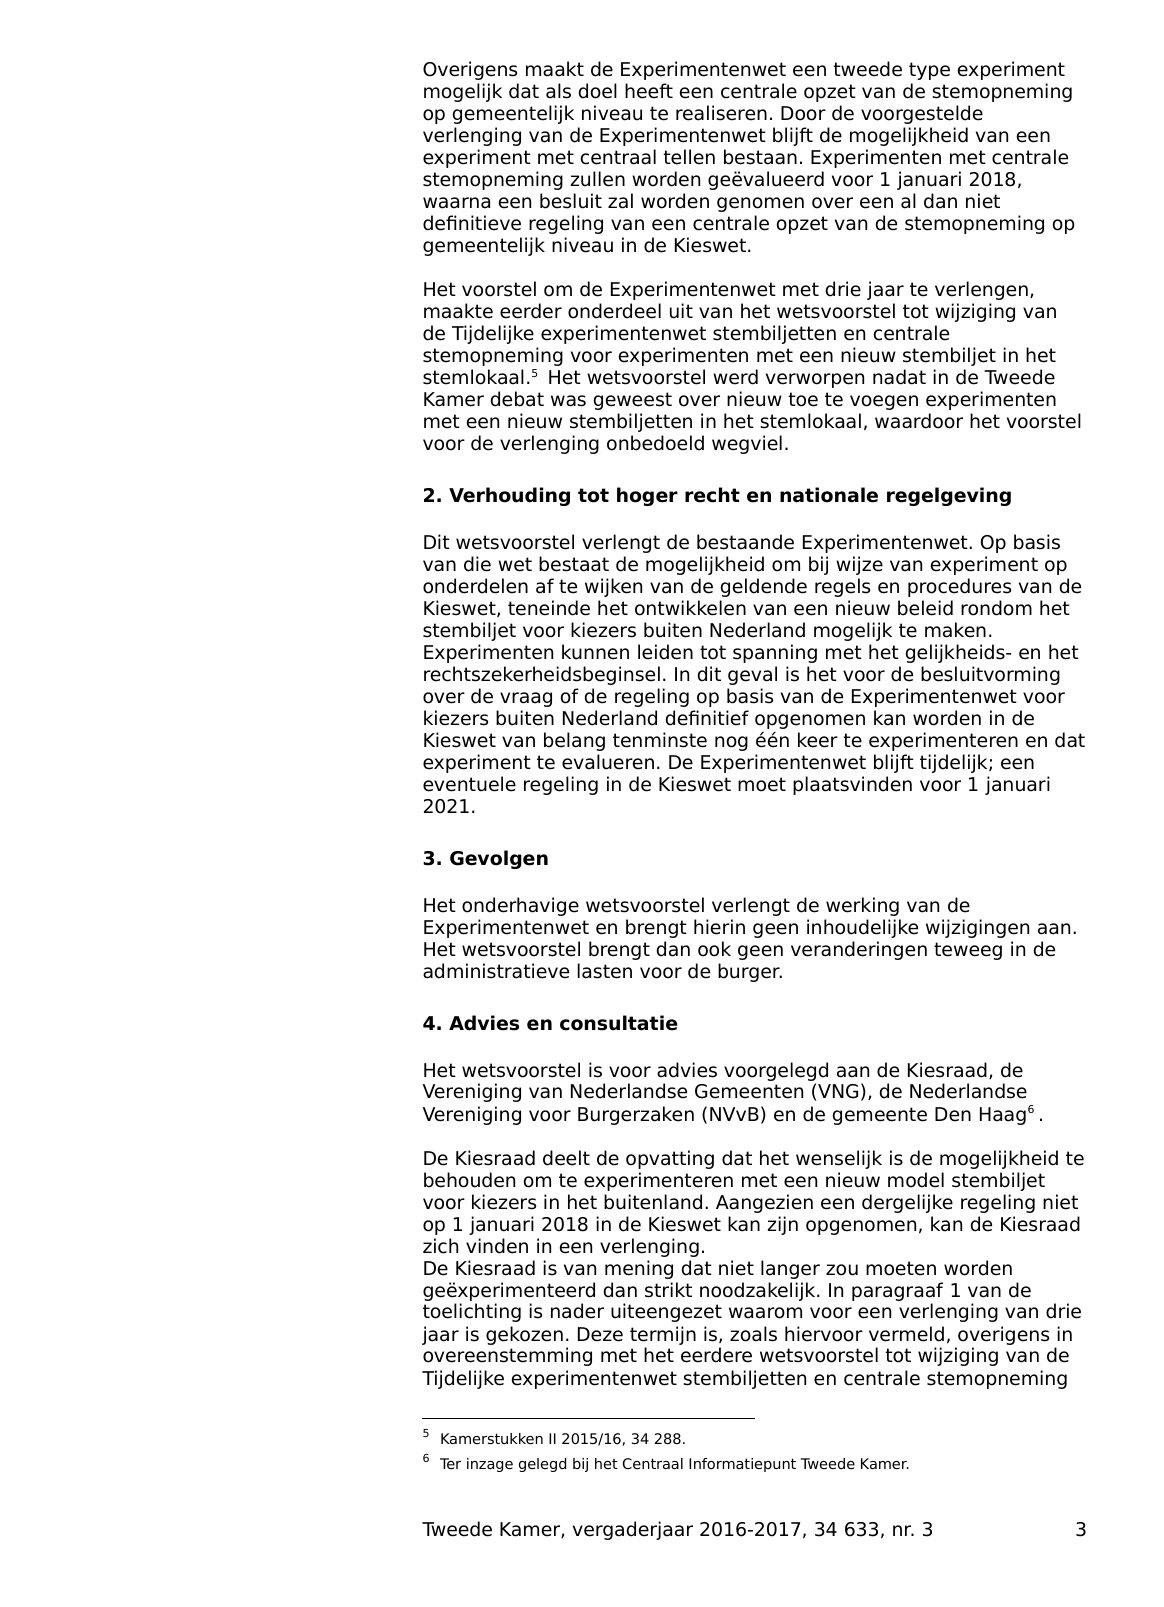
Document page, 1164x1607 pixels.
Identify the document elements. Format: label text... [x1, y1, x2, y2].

text Ter inzage gelegd bij het Centraal Informatiepunt Tweede Kamer. [422, 1452, 1087, 1474]
subtitle 4. Advies en consultatie [422, 1012, 1087, 1034]
text De Kiesraad deelt de opvatting dat het wenselijk is de mogelijkheid te behouden om te experimenteren met een nieuw model stembiljet voor kiezers in het buitenland. Aangezien een dergelijke regeling niet op 1 januari 2018 in de Kieswet kan zijn opgenomen, kan de Kiesraad zich vinden in een verlenging. [422, 1148, 1087, 1257]
text Het voorstel om de Experimentenwet met drie jaar te verlengen, maakte eerder onderdeel uit van het wetsvoorstel tot wijziging van de Tijdelijke experimentenwet stembiljetten en centrale stemopneming voor experimenten met een nieuw stembiljet in het stemlokaal. Het wetsvoorstel werd verworpen nadat in de Tweede Kamer debat was geweest over nieuw toe te voegen experimenten met een nieuw stembiljetten in het stemlokaal, waardoor het voorstel voor de verlenging onbedoeld wegviel. [422, 279, 1087, 455]
text Kamerstukken II 2015/16, 34 288. [422, 1427, 1087, 1449]
text Het wetsvoorstel is voor advies voorgelegd aan de Kiesraad, de Vereniging van Nederlandse Gemeenten (VNG), de Nederlandse Vereniging voor Burgerzaken (NVvB) en de gemeente Den Haag. [422, 1059, 1087, 1125]
text Overigens maakt de Experimentenwet een tweede type experiment mogelijk dat als doel heeft een centrale opzet van de stemopneming op gemeentelijk niveau te realiseren. Door de voorgestelde verlenging van de Experimentenwet blijft de mogelijkheid van een experiment met centraal tellen bestaan. Experimenten met centrale stemopneming zullen worden geëvalueerd voor 1 januari 2018, waarna een besluit zal worden genomen over een al dan niet definitieve regeling van een centrale opzet van de stemopneming op gemeentelijk niveau in de Kieswet. [422, 59, 1087, 257]
text De Kiesraad is van mening dat niet langer zou moeten worden geëxperimenteerd dan strikt noodzakelijk. In paragraaf 1 van de toelichting is nader uiteengezet waarom voor een verlenging van drie jaar is gekozen. Deze termijn is, zoals hiervoor vermeld, overigens in overeenstemming met het eerdere wetsvoorstel tot wijziging van de Tijdelijke experimentenwet stembiljetten en centrale stemopneming [422, 1257, 1087, 1389]
text Het onderhavige wetsvoorstel verlengt de werking van de Experimentenwet en brengt hierin geen inhoudelijke wijzigingen aan. Het wetsvoorstel brengt dan ook geen veranderingen teweeg in de administratieve lasten voor de burger. [422, 894, 1087, 982]
text Dit wetsvoorstel verlengt de bestaande Experimentenwet. Op basis van die wet bestaat de mogelijkheid om bij wijze van experiment op onderdelen af te wijken van de geldende regels en procedures van de Kieswet, teneinde het ontwikkelen van een nieuw beleid rondom het stembiljet voor kiezers buiten Nederland mogelijk te maken. Experimenten kunnen leiden tot spanning met het gelijkheids- en het rechtszekerheidsbeginsel. In dit geval is het voor de besluitvorming over de vraag of de regeling op basis van de Experimentenwet voor kiezers buiten Nederland definitief opgenomen kan worden in de Kieswet van belang tenminste nog één keer te experimenteren en dat experiment te evalueren. De Experimentenwet blijft tijdelijk; een eventuele regeling in de Kieswet moet plaatsvinden voor 1 januari 2021. [422, 532, 1087, 818]
subtitle 3. Gevolgen [422, 848, 1087, 869]
subtitle 2. Verhouding tot hoger recht en nationale regelgeving [422, 485, 1087, 507]
